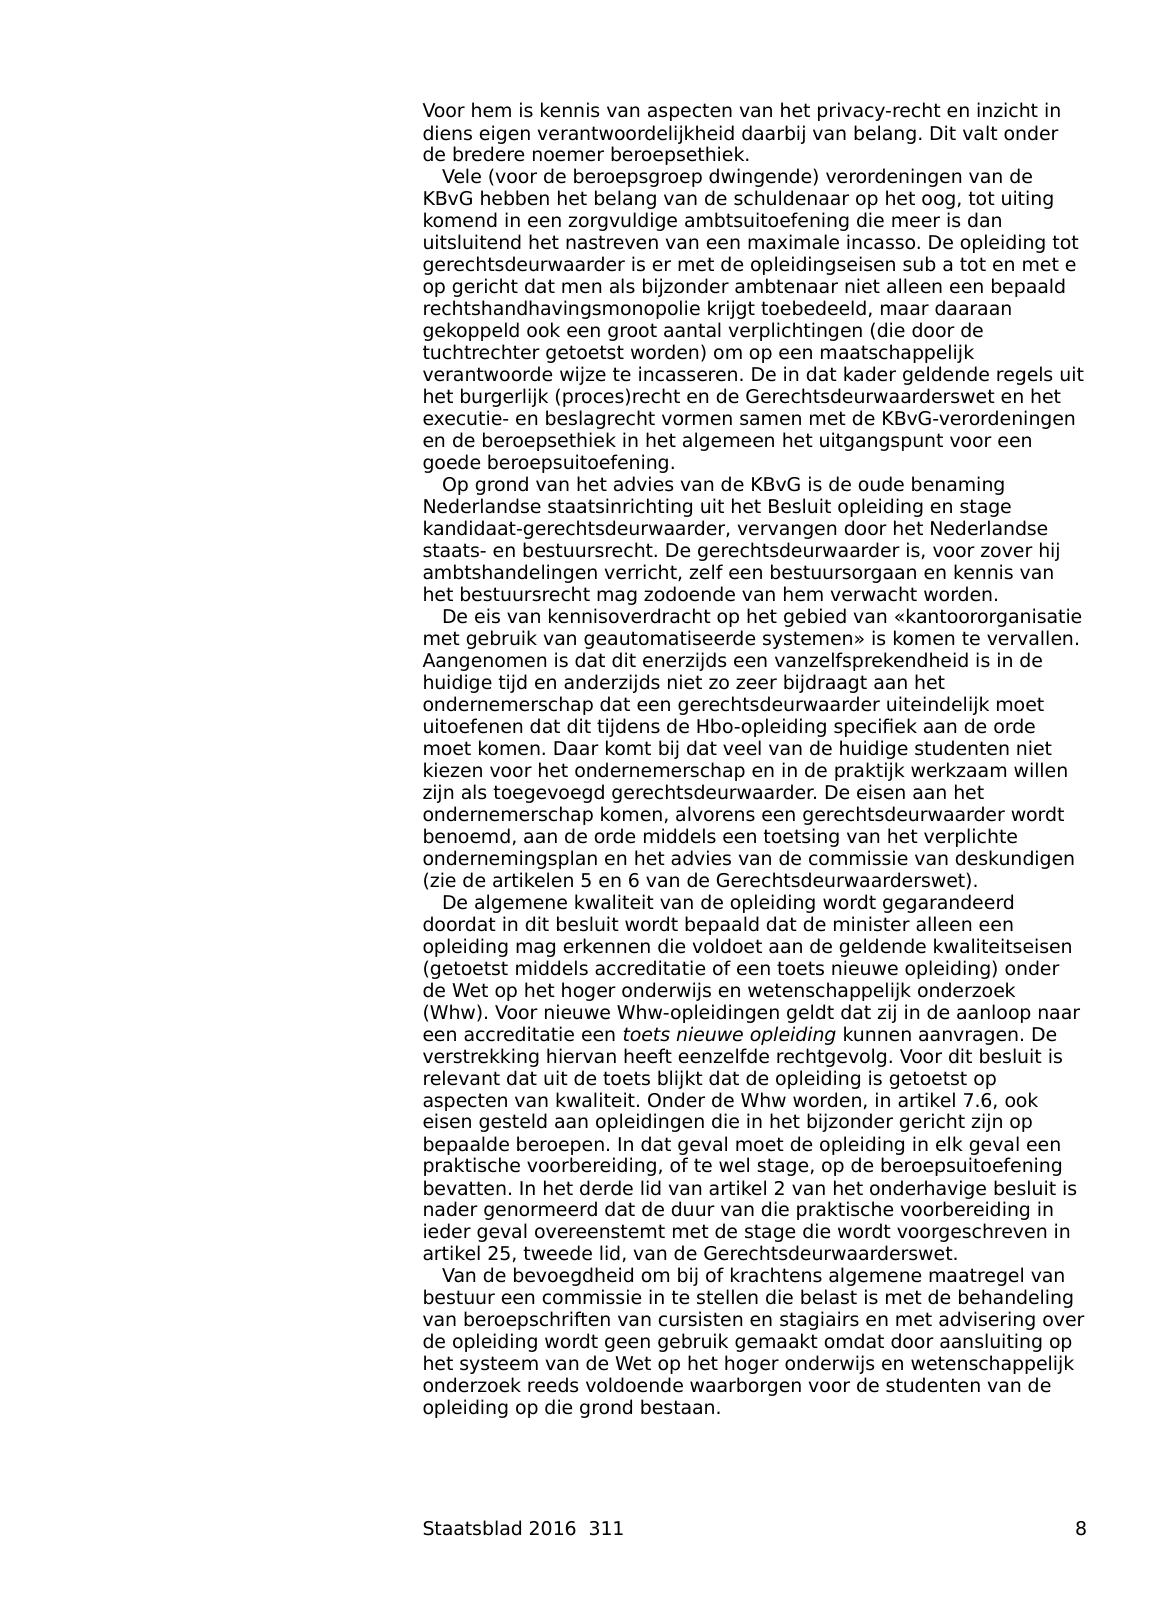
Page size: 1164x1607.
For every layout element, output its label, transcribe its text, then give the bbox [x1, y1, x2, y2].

text Van de bevoegdheid om bij of krachtens algemene maatregel van bestuur een commissie in te stellen die belast is met de behandeling van beroepschriften van cursisten en stagiairs en met advisering over de opleiding wordt geen gebruik gemaakt omdat door aansluiting op het systeem van de Wet op het hoger onderwijs en wetenschappelijk onderzoek reeds voldoende waarborgen voor de studenten van de opleiding op die grond bestaan. [422, 1265, 1087, 1419]
text De eis van kennisoverdracht op het gebied van «kantoororganisatie met gebruik van geautomatiseerde systemen» is komen te vervallen. Aangenomen is dat dit enerzijds een vanzelfsprekendheid is in de huidige tijd en anderzijds niet zo zeer bijdraagt aan het ondernemerschap dat een gerechtsdeurwaarder uiteindelijk moet uitoefenen dat dit tijdens de Hbo-opleiding specifiek aan de orde moet komen. Daar komt bij dat veel van de huidige studenten niet kiezen voor het ondernemerschap en in de praktijk werkzaam willen zijn als toegevoegd gerechtsdeurwaarder. De eisen aan het ondernemerschap komen, alvorens een gerechtsdeurwaarder wordt benoemd, aan de orde middels een toetsing van het verplichte ondernemingsplan en het advies van de commissie van deskundigen (zie de artikelen 5 en 6 van de Gerechtsdeurwaarderswet). [422, 606, 1087, 892]
text Vele (voor de beroepsgroep dwingende) verordeningen van de KBvG hebben het belang van de schuldenaar op het oog, tot uiting komend in een zorgvuldige ambtsuitoefening die meer is dan uitsluitend het nastreven van een maximale incasso. De opleiding tot gerechtsdeurwaarder is er met de opleidingseisen sub a tot en met e op gericht dat men als bijzonder ambtenaar niet alleen een bepaald rechtshandhavingsmonopolie krijgt toebedeeld, maar daaraan gekoppeld ook een groot aantal verplichtingen (die door de tuchtrechter getoetst worden) om op een maatschappelijk verantwoorde wijze te incasseren. De in dat kader geldende regels uit het burgerlijk (proces)recht en de Gerechtsdeurwaarderswet en het executie- en beslagrecht vormen samen met de KBvG-verordeningen en de beroepsethiek in het algemeen het uitgangspunt voor een goede beroepsuitoefening. [422, 166, 1087, 474]
text Op grond van het advies van de KBvG is de oude benaming Nederlandse staatsinrichting uit het Besluit opleiding en stage kandidaat-gerechtsdeurwaarder, vervangen door het Nederlandse staats- en bestuursrecht. De gerechtsdeurwaarder is, voor zover hij ambtshandelingen verricht, zelf een bestuursorgaan en kennis van het bestuursrecht mag zodoende van hem verwacht worden. [422, 474, 1087, 606]
text De algemene kwaliteit van de opleiding wordt gegarandeerd doordat in dit besluit wordt bepaald dat de minister alleen een opleiding mag erkennen die voldoet aan de geldende kwaliteitseisen (getoetst middels accreditatie of een toets nieuwe opleiding) onder de Wet op het hoger onderwijs en wetenschappelijk onderzoek (Whw). Voor nieuwe Whw-opleidingen geldt dat zij in de aanloop naar een accreditatie een toets nieuwe opleiding kunnen aanvragen. De verstrekking hiervan heeft eenzelfde rechtgevolg. Voor dit besluit is relevant dat uit de toets blijkt dat de opleiding is getoetst op aspecten van kwaliteit. Onder de Whw worden, in artikel 7.6, ook eisen gesteld aan opleidingen die in het bijzonder gericht zijn op bepaalde beroepen. In dat geval moet de opleiding in elk geval een praktische voorbereiding, of te wel stage, op de beroepsuitoefening bevatten. In het derde lid van artikel 2 van het onderhavige besluit is nader genormeerd dat de duur van die praktische voorbereiding in ieder geval overeenstemt met de stage die wordt voorgeschreven in artikel 25, tweede lid, van de Gerechtsdeurwaarderswet. [422, 892, 1087, 1265]
text Voor hem is kennis van aspecten van het privacy-recht en inzicht in diens eigen verantwoordelijkheid daarbij van belang. Dit valt onder de bredere noemer beroepsethiek. [422, 100, 1087, 166]
